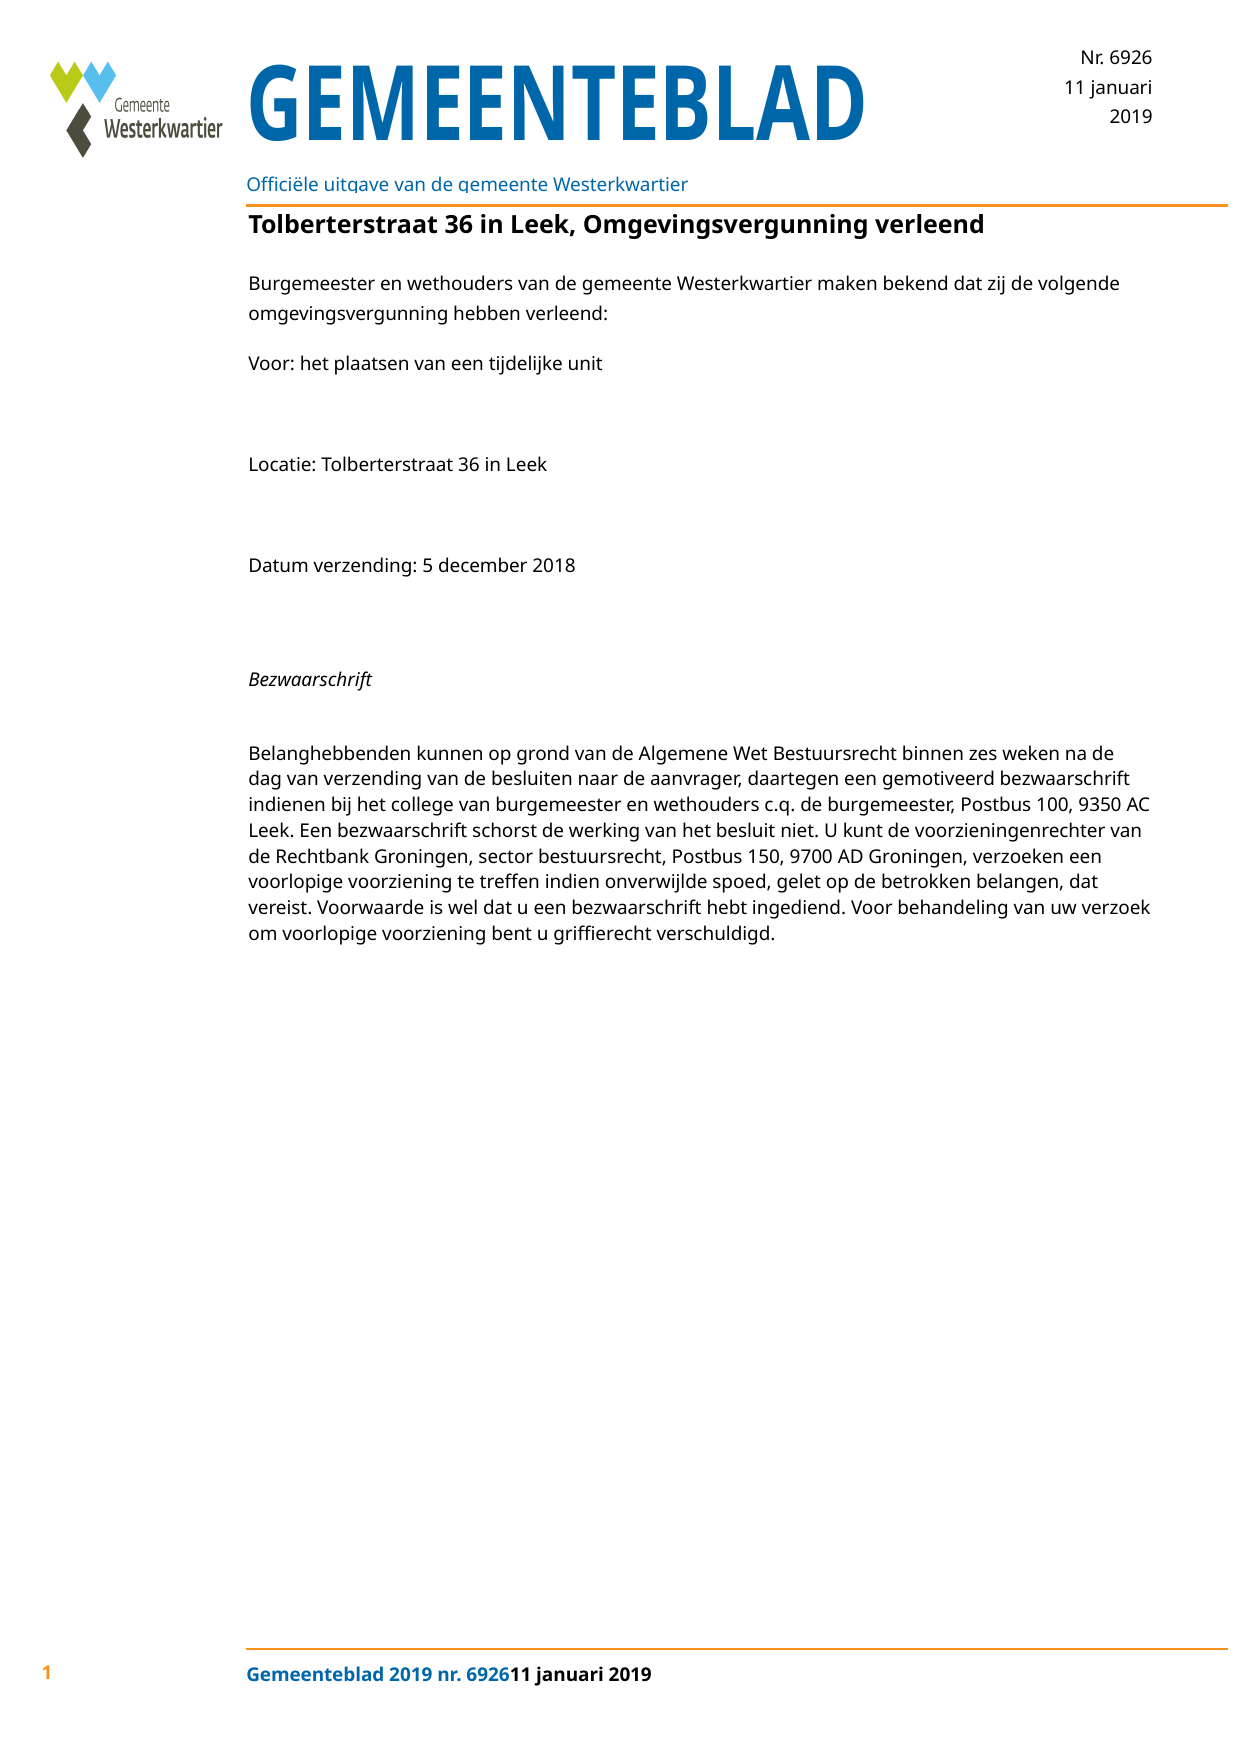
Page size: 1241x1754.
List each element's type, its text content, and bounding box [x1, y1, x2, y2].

text Voor: het plaatsen van een tijdelijke unit [248, 350, 1152, 376]
text Bezwaarschrift [248, 666, 1152, 692]
text Belanghebbenden kunnen op grond van de Algemene Wet Bestuursrecht binnen zes weken na de dag van verzending van de besluiten naar de aanvrager, daartegen een gemotiveerd bezwaarschrift indienen bij het college van burgemeester en wethouders c.q. de burgemeester, Postbus 100, 9350 AC Leek. Een bezwaarschrift schorst de werking van het besluit niet. U kunt de voorzieningenrechter van de Rechtbank Groningen, sector bestuursrecht, Postbus 150, 9700 AD Groningen, verzoeken een voorlopige voorziening te treffen indien onverwijlde spoed, gelet op de betrokken belangen, dat vereist. Voorwaarde is wel dat u een bezwaarschrift hebt ingediend. Voor behandeling van uw verzoek om voorlopige voorziening bent u griffierecht verschuldigd. [248, 740, 1152, 946]
text Burgemeester en wethouders van de gemeente Westerkwartier maken bekend dat zij de volgende omgevingsvergunning hebben verleend: [248, 270, 1152, 326]
text Datum verzending: 5 december 2018 [248, 552, 1152, 578]
text Tolberterstraat 36 in Leek, Omgevingsvergunning verleend [248, 207, 1152, 241]
text Locatie: Tolberterstraat 36 in Leek [248, 451, 1152, 477]
picture [41, 47, 231, 172]
